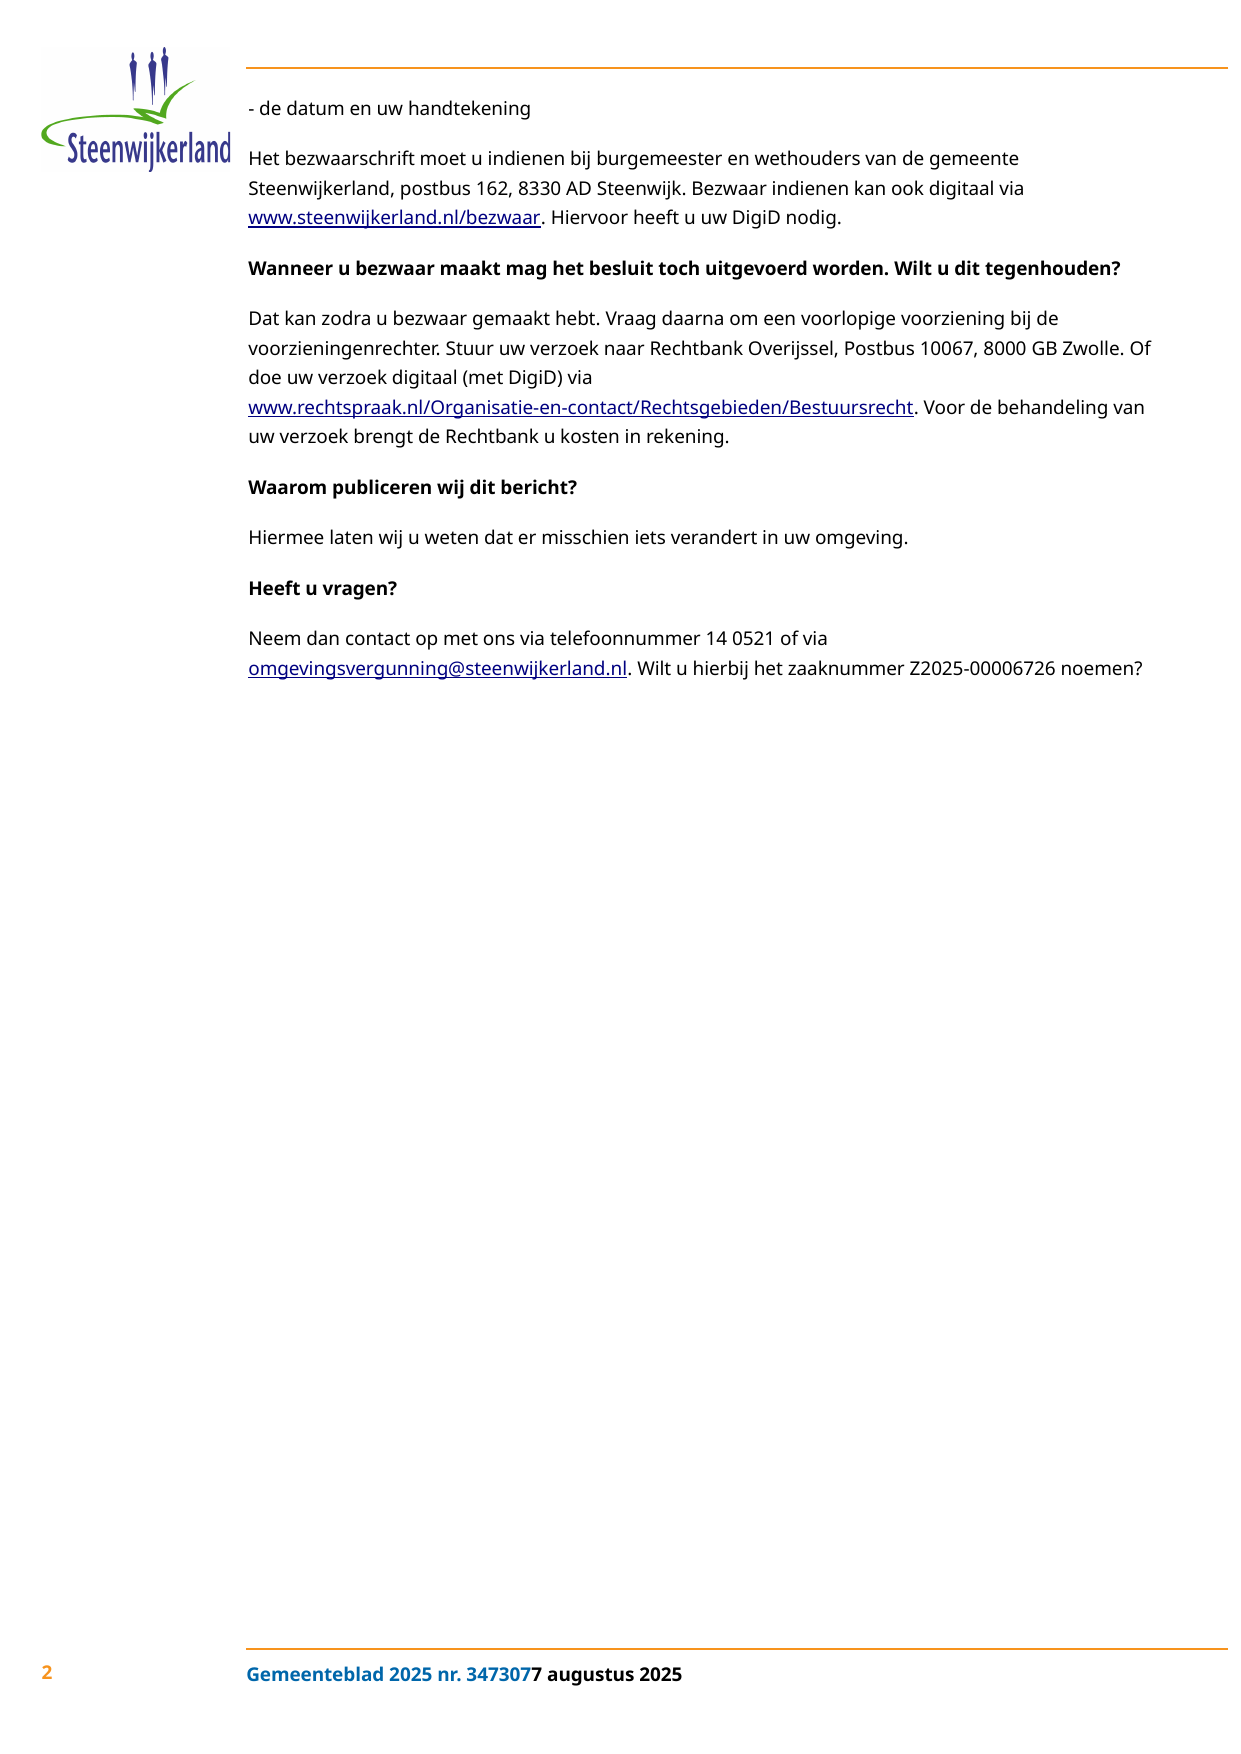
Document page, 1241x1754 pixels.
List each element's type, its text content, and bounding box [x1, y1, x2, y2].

text - de datum en uw handtekening [248, 95, 1152, 121]
text Dat kan zodra u bezwaar gemaakt hebt. Vraag daarna om een voorlopige voorziening bij de voorzieningenrechter. Stuur uw verzoek naar Rechtbank Overijssel, Postbus 10067, 8000 GB Zwolle. Of doe uw verzoek digitaal (met DigiD) via www.rechtspraak.nl/Organisatie-en-contact/Rechtsgebieden/Bestuursrecht. Voor de behandeling van uw verzoek brengt de Rechtbank u kosten in rekening. [248, 305, 1152, 449]
text Wanneer u bezwaar maakt mag het besluit toch uitgevoerd worden. Wilt u dit tegenhouden? [248, 255, 1152, 281]
text Waarom publiceren wij dit bericht? [248, 474, 1152, 500]
text Heeft u vragen? [248, 575, 1152, 601]
picture [41, 47, 231, 172]
text Neem dan contact op met ons via telefoonnummer 14 0521 of via omgevingsvergunning@steenwijkerland.nl. Wilt u hierbij het zaaknummer Z2025-00006726 noemen? [248, 625, 1152, 681]
text Het bezwaarschrift moet u indienen bij burgemeester en wethouders van de gemeente Steenwijkerland, postbus 162, 8330 AD Steenwijk. Bezwaar indienen kan ook digitaal via www.steenwijkerland.nl/bezwaar. Hiervoor heeft u uw DigiD nodig. [248, 145, 1152, 230]
text Hiermee laten wij u weten dat er misschien iets verandert in uw omgeving. [248, 524, 1152, 550]
